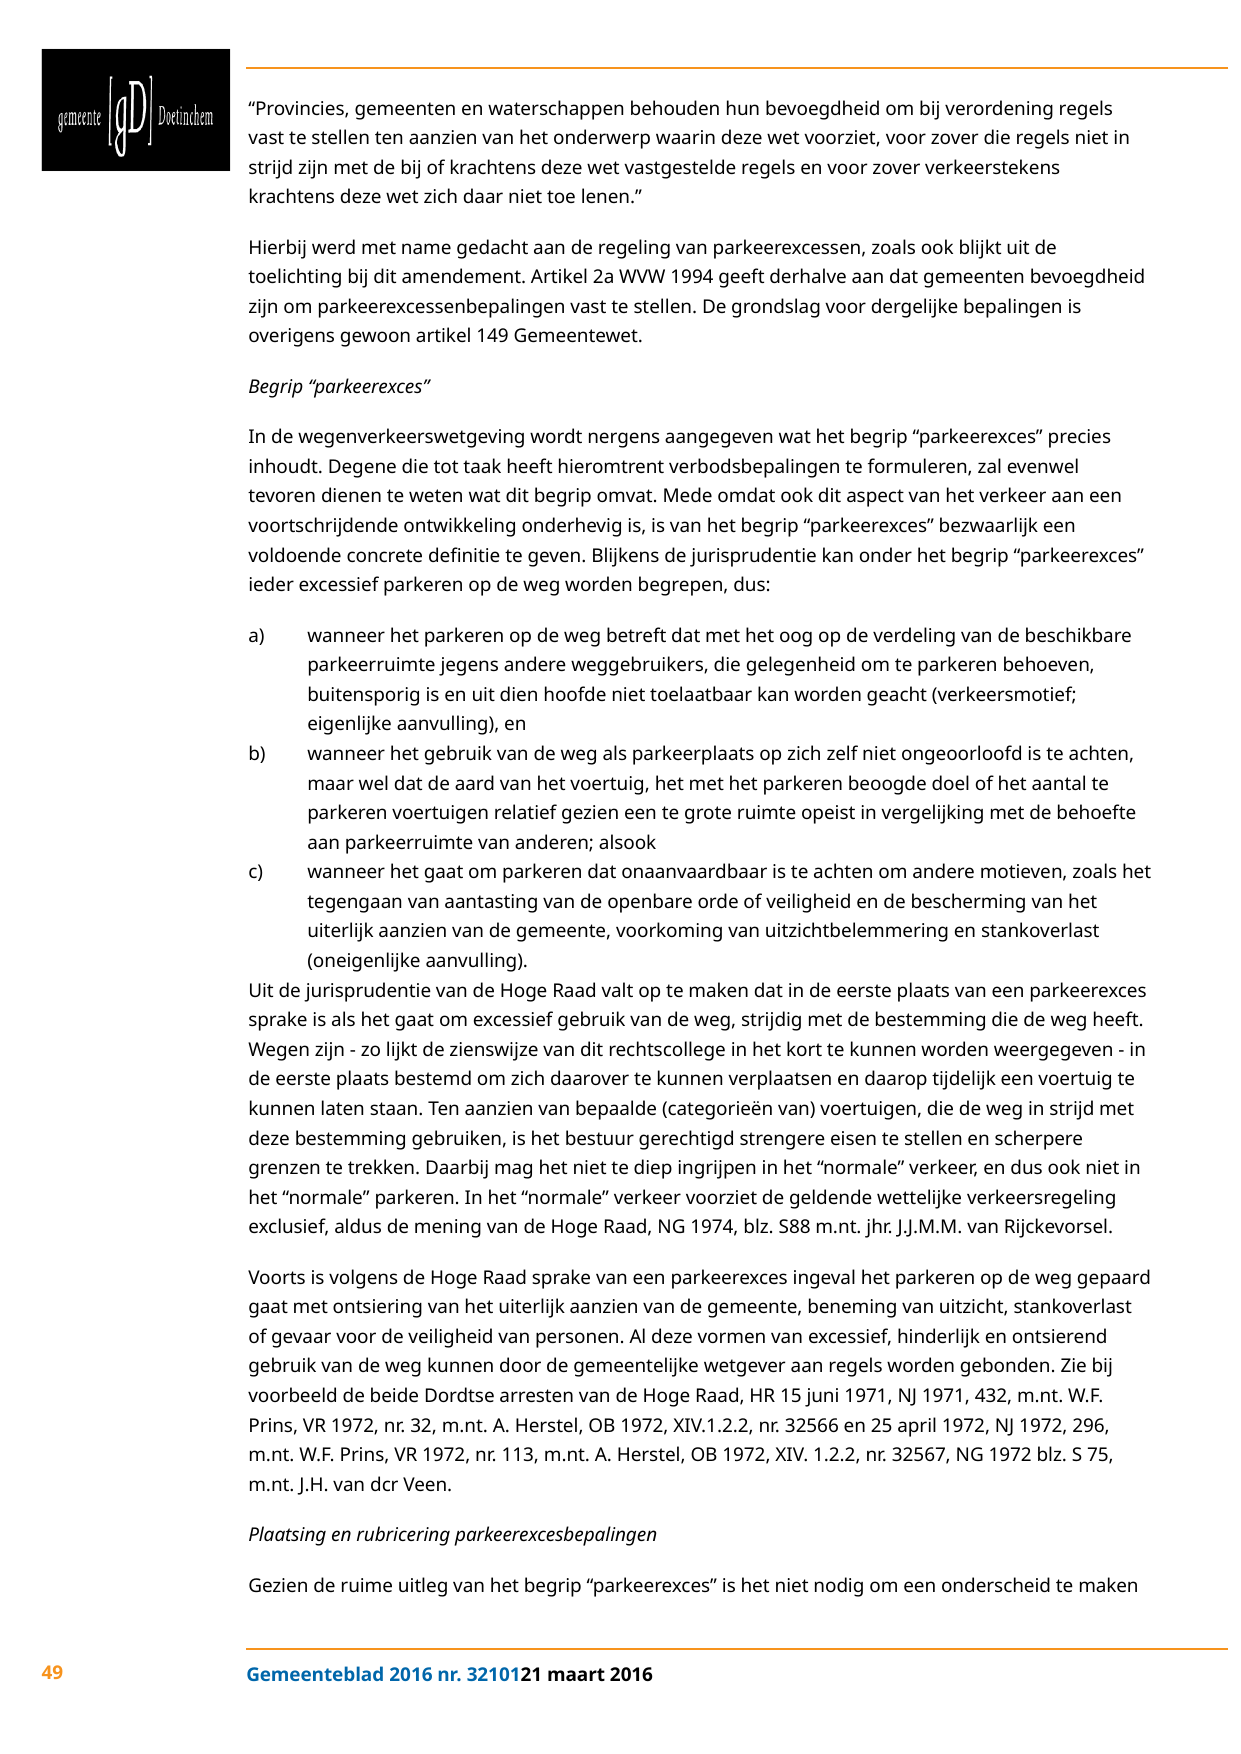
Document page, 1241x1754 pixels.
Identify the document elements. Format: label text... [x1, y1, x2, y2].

text Voorts is volgens de Hoge Raad sprake van een parkeerexces ingeval het parkeren op de weg gepaard gaat met ontsiering van het uiterlijk aanzien van de gemeente, beneming van uitzicht, stankoverlast of gevaar voor de veiligheid van personen. Al deze vormen van excessief, hinderlijk en ontsierend gebruik van de weg kunnen door de gemeentelijke wetgever aan regels worden gebonden. Zie bij voorbeeld de beide Dordtse arresten van de Hoge Raad, HR 15 juni 1971, NJ 1971, 432, m.nt. W.F. Prins, VR 1972, nr. 32, m.nt. A. Herstel, OB 1972, XIV.1.2.2, nr. 32566 en 25 april 1972, NJ 1972, 296, m.nt. W.F. Prins, VR 1972, nr. 113, m.nt. A. Herstel, OB 1972, XIV. 1.2.2, nr. 32567, NG 1972 blz. S 75, m.nt. J.H. van dcr Veen. [248, 1264, 1152, 1497]
text Plaatsing en rubricering parkeerexcesbepalingen [248, 1521, 1152, 1547]
text Begrip “parkeerexces” [248, 373, 1152, 399]
list wanneer het gebruik van de weg als parkeerplaats op zich zelf niet ongeoorloofd is te achten, maar wel dat de aard van het voertuig, het met het parkeren beoogde doel of het aantal te parkeren voertuigen relatief gezien een te grote ruimte opeist in vergelijking met de behoefte aan parkeerruimte van anderen; alsook [248, 740, 1152, 855]
text In de wegenverkeerswetgeving wordt nergens aangegeven wat het begrip “parkeerexces” precies inhoudt. Degene die tot taak heeft hieromtrent verbodsbepalingen te formuleren, zal evenwel tevoren dienen te weten wat dit begrip omvat. Mede omdat ook dit aspect van het verkeer aan een voortschrijdende ontwikkeling onderhevig is, is van het begrip “parkeerexces” bezwaarlijk een voldoende concrete definitie te geven. Blijkens de jurisprudentie kan onder het begrip “parkeerexces” ieder excessief parkeren op de weg worden begrepen, dus: [248, 423, 1152, 597]
list wanneer het parkeren op de weg betreft dat met het oog op de verdeling van de beschikbare parkeerruimte jegens andere weggebruikers, die gelegenheid om te parkeren behoeven, buitensporig is en uit dien hoofde niet toelaatbaar kan worden geacht (verkeersmotief; eigenlijke aanvulling), en [248, 622, 1152, 736]
text Uit de jurisprudentie van de Hoge Raad valt op te maken dat in de eerste plaats van een parkeerexces sprake is als het gaat om excessief gebruik van de weg, strijdig met de bestemming die de weg heeft. Wegen zijn - zo lijkt de zienswijze van dit rechtscollege in het kort te kunnen worden weergegeven - in de eerste plaats bestemd om zich daarover te kunnen verplaatsen en daarop tijdelijk een voertuig te kunnen laten staan. Ten aanzien van bepaalde (categorieën van) voertuigen, die de weg in strijd met deze bestemming gebruiken, is het bestuur gerechtigd strengere eisen te stellen en scherpere grenzen te trekken. Daarbij mag het niet te diep ingrijpen in het “normale” verkeer, en dus ook niet in het “normale” parkeren. In het “normale” verkeer voorziet de geldende wettelijke verkeersregeling exclusief, aldus de mening van de Hoge Raad, NG 1974, blz. S88 m.nt. jhr. J.J.M.M. van Rijckevorsel. [248, 977, 1152, 1239]
text Hierbij werd met name gedacht aan de regeling van parkeerexcessen, zoals ook blijkt uit de toelichting bij dit amendement. Artikel 2a WVW 1994 geeft derhalve aan dat gemeenten bevoegdheid zijn om parkeerexcessenbepalingen vast te stellen. De grondslag voor dergelijke bepalingen is overigens gewoon artikel 149 Gemeentewet. [248, 234, 1152, 348]
text “Provincies, gemeenten en waterschappen behouden hun bevoegdheid om bij verordening regels vast te stellen ten aanzien van het onderwerp waarin deze wet voorziet, voor zover die regels niet in strijd zijn met de bij of krachtens deze wet vastgestelde regels en voor zover verkeerstekens krachtens deze wet zich daar niet toe lenen.” [248, 95, 1152, 209]
list wanneer het gaat om parkeren dat onaanvaardbaar is te achten om andere motieven, zoals het tegengaan van aantasting van de openbare orde of veiligheid en de bescherming van het uiterlijk aanzien van de gemeente, voorkoming van uitzichtbelemmering en stankoverlast (oneigenlijke aanvulling). [248, 858, 1152, 973]
picture [41, 47, 231, 172]
text Gezien de ruime uitleg van het begrip “parkeerexces” is het niet nodig om een onderscheid te maken [248, 1572, 1152, 1598]
